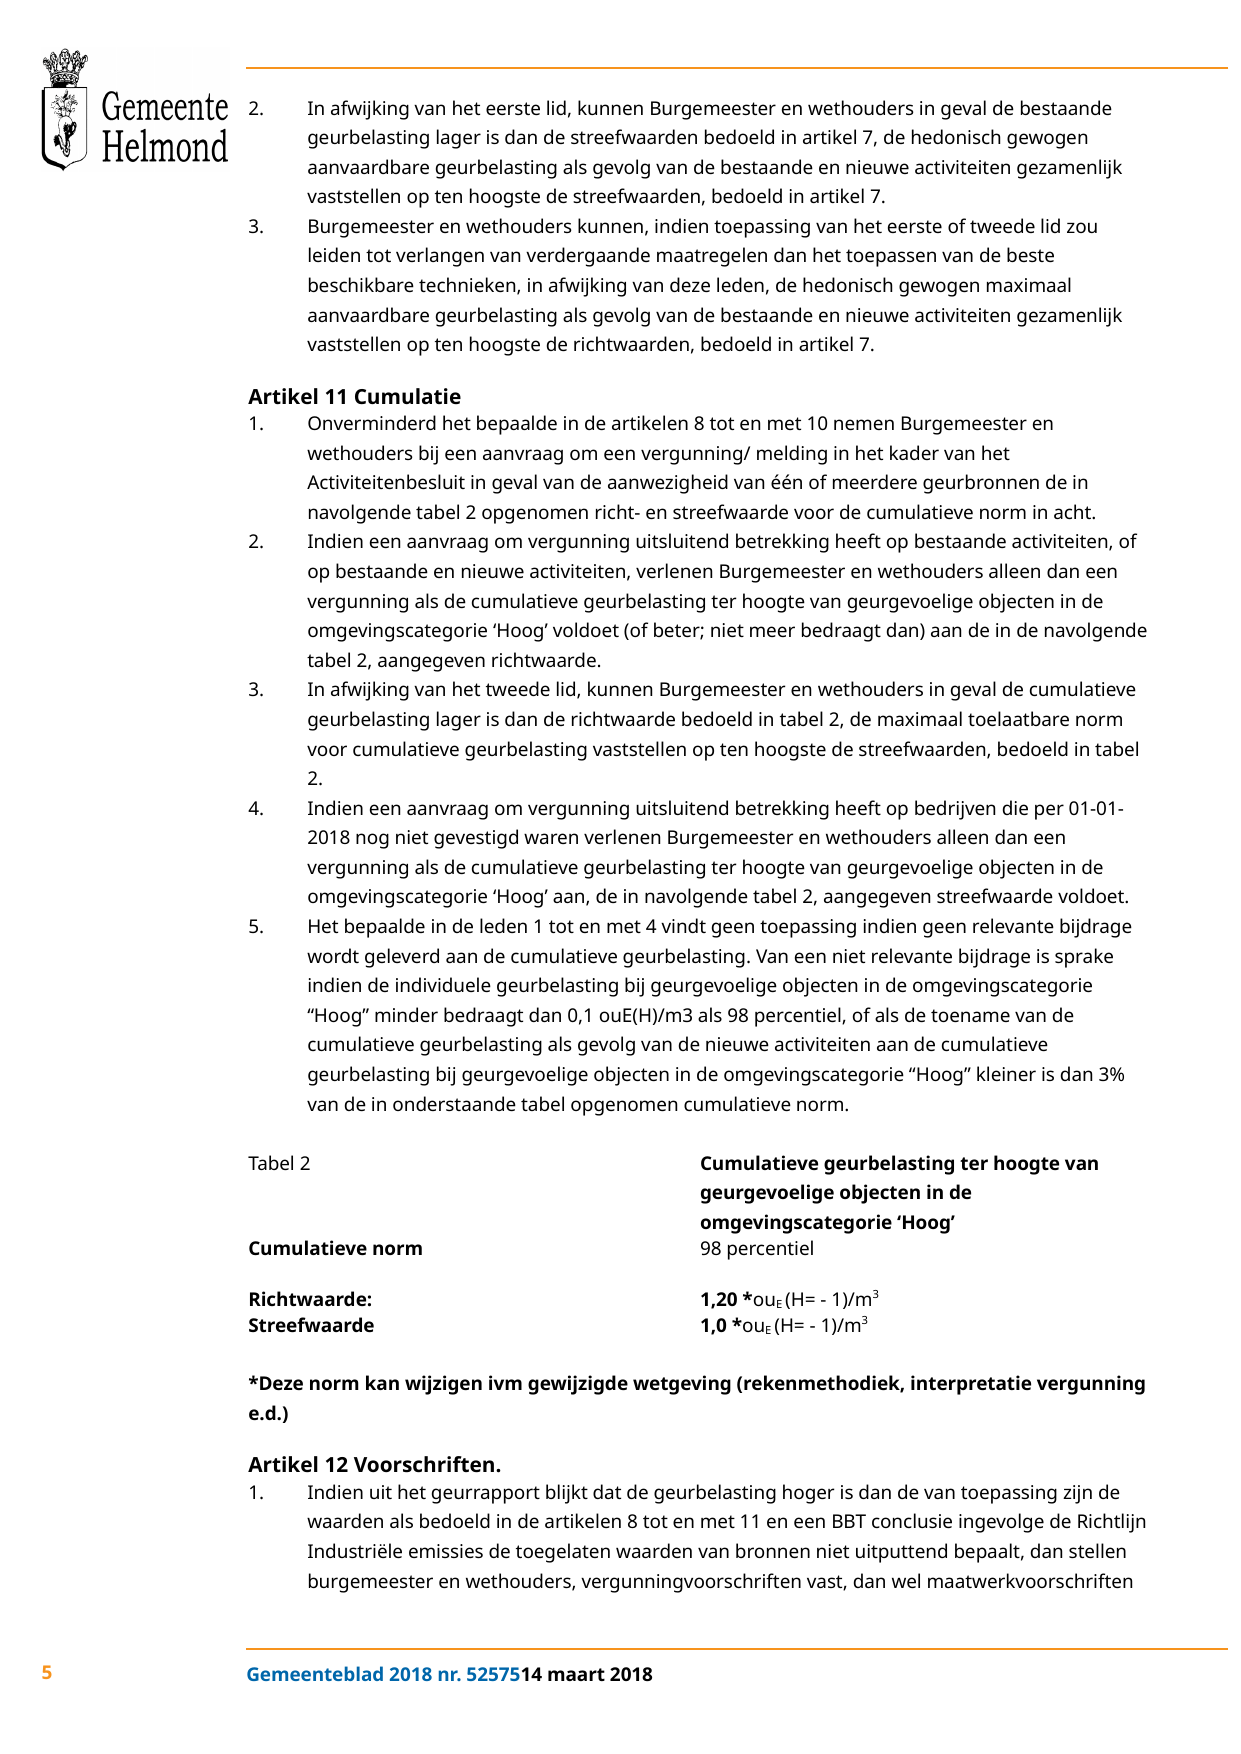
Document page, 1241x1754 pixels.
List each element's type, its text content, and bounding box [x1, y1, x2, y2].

table_cell Richtwaarde: [248, 1286, 700, 1312]
list In afwijking van het tweede lid, kunnen Burgemeester en wethouders in geval de cumulatieve geurbelasting lager is dan de richtwaarde bedoeld in tabel 2, de maximaal toelaatbare norm voor cumulatieve geurbelasting vaststellen op ten hoogste de streefwaarden, bedoeld in tabel 2. [248, 677, 1152, 791]
text Artikel 12 Voorschriften. [248, 1451, 1152, 1479]
list Het bepaalde in de leden 1 tot en met 4 vindt geen toepassing indien geen relevante bijdrage wordt geleverd aan de cumulatieve geurbelasting. Van een niet relevante bijdrage is sprake indien de individuele geurbelasting bij geurgevoelige objecten in de omgevingscategorie “Hoog” minder bedraagt dan 0,1 ouE(H)/m3 als 98 percentiel, of als de toename van de cumulatieve geurbelasting als gevolg van de nieuwe activiteiten aan de cumulatieve geurbelasting bij geurgevoelige objecten in de omgevingscategorie “Hoog” kleiner is dan 3% van de in onderstaande tabel opgenomen cumulatieve norm. [248, 913, 1152, 1116]
list In afwijking van het eerste lid, kunnen Burgemeester en wethouders in geval de bestaande geurbelasting lager is dan de streefwaarden bedoeld in artikel 7, de hedonisch gewogen aanvaardbare geurbelasting als gevolg van de bestaande en nieuwe activiteiten gezamenlijk vaststellen op ten hoogste de streefwaarden, bedoeld in artikel 7. [248, 95, 1152, 209]
list Onverminderd het bepaalde in de artikelen 8 tot en met 10 nemen Burgemeester en wethouders bij een aanvraag om een vergunning/ melding in het kader van het Activiteitenbesluit in geval van de aanwezigheid van één of meerdere geurbronnen de in navolgende tabel 2 opgenomen richt- en streefwaarde voor de cumulatieve norm in acht. [248, 410, 1152, 525]
table_cell 98 percentiel [700, 1235, 1152, 1261]
table_header Tabel 2 [248, 1150, 700, 1235]
table_cell 1,0 *ouE (H= - 1)/m3 [700, 1312, 1152, 1338]
text Artikel 11 Cumulatie [248, 382, 1152, 410]
list Indien een aanvraag om vergunning uitsluitend betrekking heeft op bestaande activiteiten, of op bestaande en nieuwe activiteiten, verlenen Burgemeester en wethouders alleen dan een vergunning als de cumulatieve geurbelasting ter hoogte van geurgevoelige objecten in de omgevingscategorie ‘Hoog’ voldoet (of beter; niet meer bedraagt dan) aan de in de navolgende tabel 2, aangegeven richtwaarde. [248, 529, 1152, 673]
table_cell Cumulatieve norm [248, 1235, 700, 1261]
list Indien uit het geurrapport blijkt dat de geurbelasting hoger is dan de van toepassing zijn de waarden als bedoeld in de artikelen 8 tot en met 11 en een BBT conclusie ingevolge de Richtlijn Industriële emissies de toegelaten waarden van bronnen niet uitputtend bepaalt, dan stellen burgemeester en wethouders, vergunningvoorschriften vast, dan wel maatwerkvoorschriften [248, 1479, 1152, 1593]
picture [41, 47, 231, 172]
text *Deze norm kan wijzigen ivm gewijzigde wetgeving (rekenmethodiek, interpretatie vergunning e.d.) [248, 1371, 1152, 1426]
table_header Cumulatieve geurbelasting ter hoogte van geurgevoelige objecten in de omgevingscategorie ‘Hoog’ [700, 1150, 1152, 1235]
table_cell Streefwaarde [248, 1312, 700, 1338]
list Indien een aanvraag om vergunning uitsluitend betrekking heeft op bedrijven die per 01-01-2018 nog niet gevestigd waren verlenen Burgemeester en wethouders alleen dan een vergunning als de cumulatieve geurbelasting ter hoogte van geurgevoelige objecten in de omgevingscategorie ‘Hoog’ aan, de in navolgende tabel 2, aangegeven streefwaarde voldoet. [248, 795, 1152, 909]
table_cell [248, 1261, 1152, 1286]
table_cell 1,20 *ouE (H= - 1)/m3 [700, 1286, 1152, 1312]
list Burgemeester en wethouders kunnen, indien toepassing van het eerste of tweede lid zou leiden tot verlangen van verdergaande maatregelen dan het toepassen van de beste beschikbare technieken, in afwijking van deze leden, de hedonisch gewogen maximaal aanvaardbare geurbelasting als gevolg van de bestaande en nieuwe activiteiten gezamenlijk vaststellen op ten hoogste de richtwaarden, bedoeld in artikel 7. [248, 213, 1152, 357]
